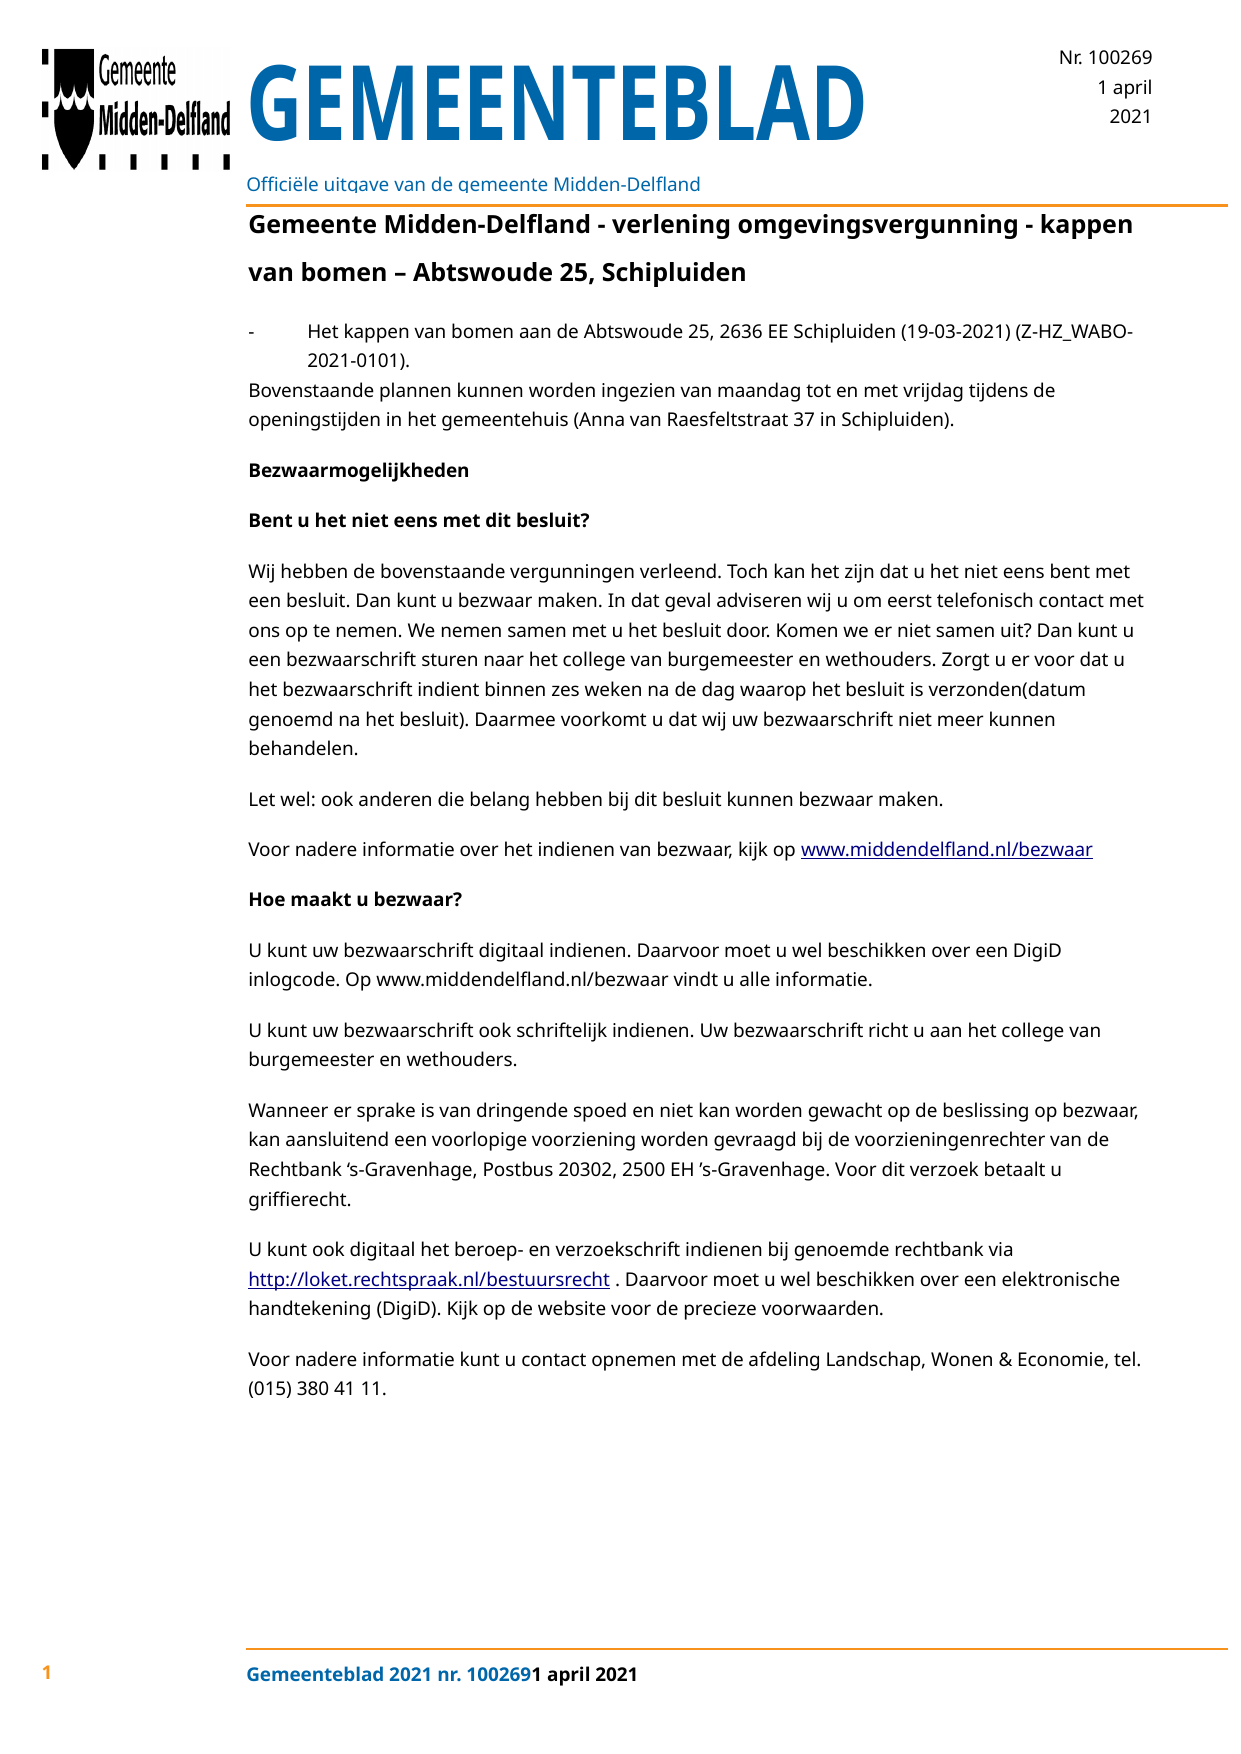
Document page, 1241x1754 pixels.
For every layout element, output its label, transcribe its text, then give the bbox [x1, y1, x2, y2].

picture [41, 47, 231, 172]
text Gemeente Midden-Delfland - verlening omgevingsvergunning - kappen van bomen – Abtswoude 25, Schipluiden [248, 207, 1152, 288]
text Hoe maakt u bezwaar? [248, 887, 1152, 912]
text Let wel: ook anderen die belang hebben bij dit besluit kunnen bezwaar maken. [248, 786, 1152, 812]
text Wanneer er sprake is van dringende spoed en niet kan worden gewacht op de beslissing op bezwaar, kan aansluitend een voorlopige voorziening worden gevraagd bij de voorzieningenrechter van de Rechtbank ‘s-Gravenhage, Postbus 20302, 2500 EH ’s-Gravenhage. Voor dit verzoek betaalt u griffierecht. [248, 1097, 1152, 1212]
list Het kappen van bomen aan de Abtswoude 25, 2636 EE Schipluiden (19-03-2021) (Z-HZ_WABO-2021-0101). [248, 318, 1152, 373]
text Voor nadere informatie over het indienen van bezwaar, kijk op www.middendelfland.nl/bezwaar [248, 836, 1152, 862]
text Bent u het niet eens met dit besluit? [248, 507, 1152, 533]
text U kunt uw bezwaarschrift ook schriftelijk indienen. Uw bezwaarschrift richt u aan het college van burgemeester en wethouders. [248, 1017, 1152, 1072]
text Bezwaarmogelijkheden [248, 457, 1152, 483]
text U kunt uw bezwaarschrift digitaal indienen. Daarvoor moet u wel beschikken over een DigiD inlogcode. Op www.middendelfland.nl/bezwaar vindt u alle informatie. [248, 937, 1152, 992]
text Bovenstaande plannen kunnen worden ingezien van maandag tot en met vrijdag tijdens de openingstijden in het gemeentehuis (Anna van Raesfeltstraat 37 in Schipluiden). [248, 377, 1152, 432]
text Wij hebben de bovenstaande vergunningen verleend. Toch kan het zijn dat u het niet eens bent met een besluit. Dan kunt u bezwaar maken. In dat geval adviseren wij u om eerst telefonisch contact met ons op te nemen. We nemen samen met u het besluit door. Komen we er niet samen uit? Dan kunt u een bezwaarschrift sturen naar het college van burgemeester en wethouders. Zorgt u er voor dat u het bezwaarschrift indient binnen zes weken na de dag waarop het besluit is verzonden(datum genoemd na het besluit). Daarmee voorkomt u dat wij uw bezwaarschrift niet meer kunnen behandelen. [248, 558, 1152, 761]
text U kunt ook digitaal het beroep- en verzoekschrift indienen bij genoemde rechtbank via http://loket.rechtspraak.nl/bestuursrecht . Daarvoor moet u wel beschikken over een elektronische handtekening (DigiD). Kijk op de website voor de precieze voorwaarden. [248, 1236, 1152, 1321]
text Voor nadere informatie kunt u contact opnemen met de afdeling Landschap, Wonen & Economie, tel. (015) 380 41 11. [248, 1346, 1152, 1401]
